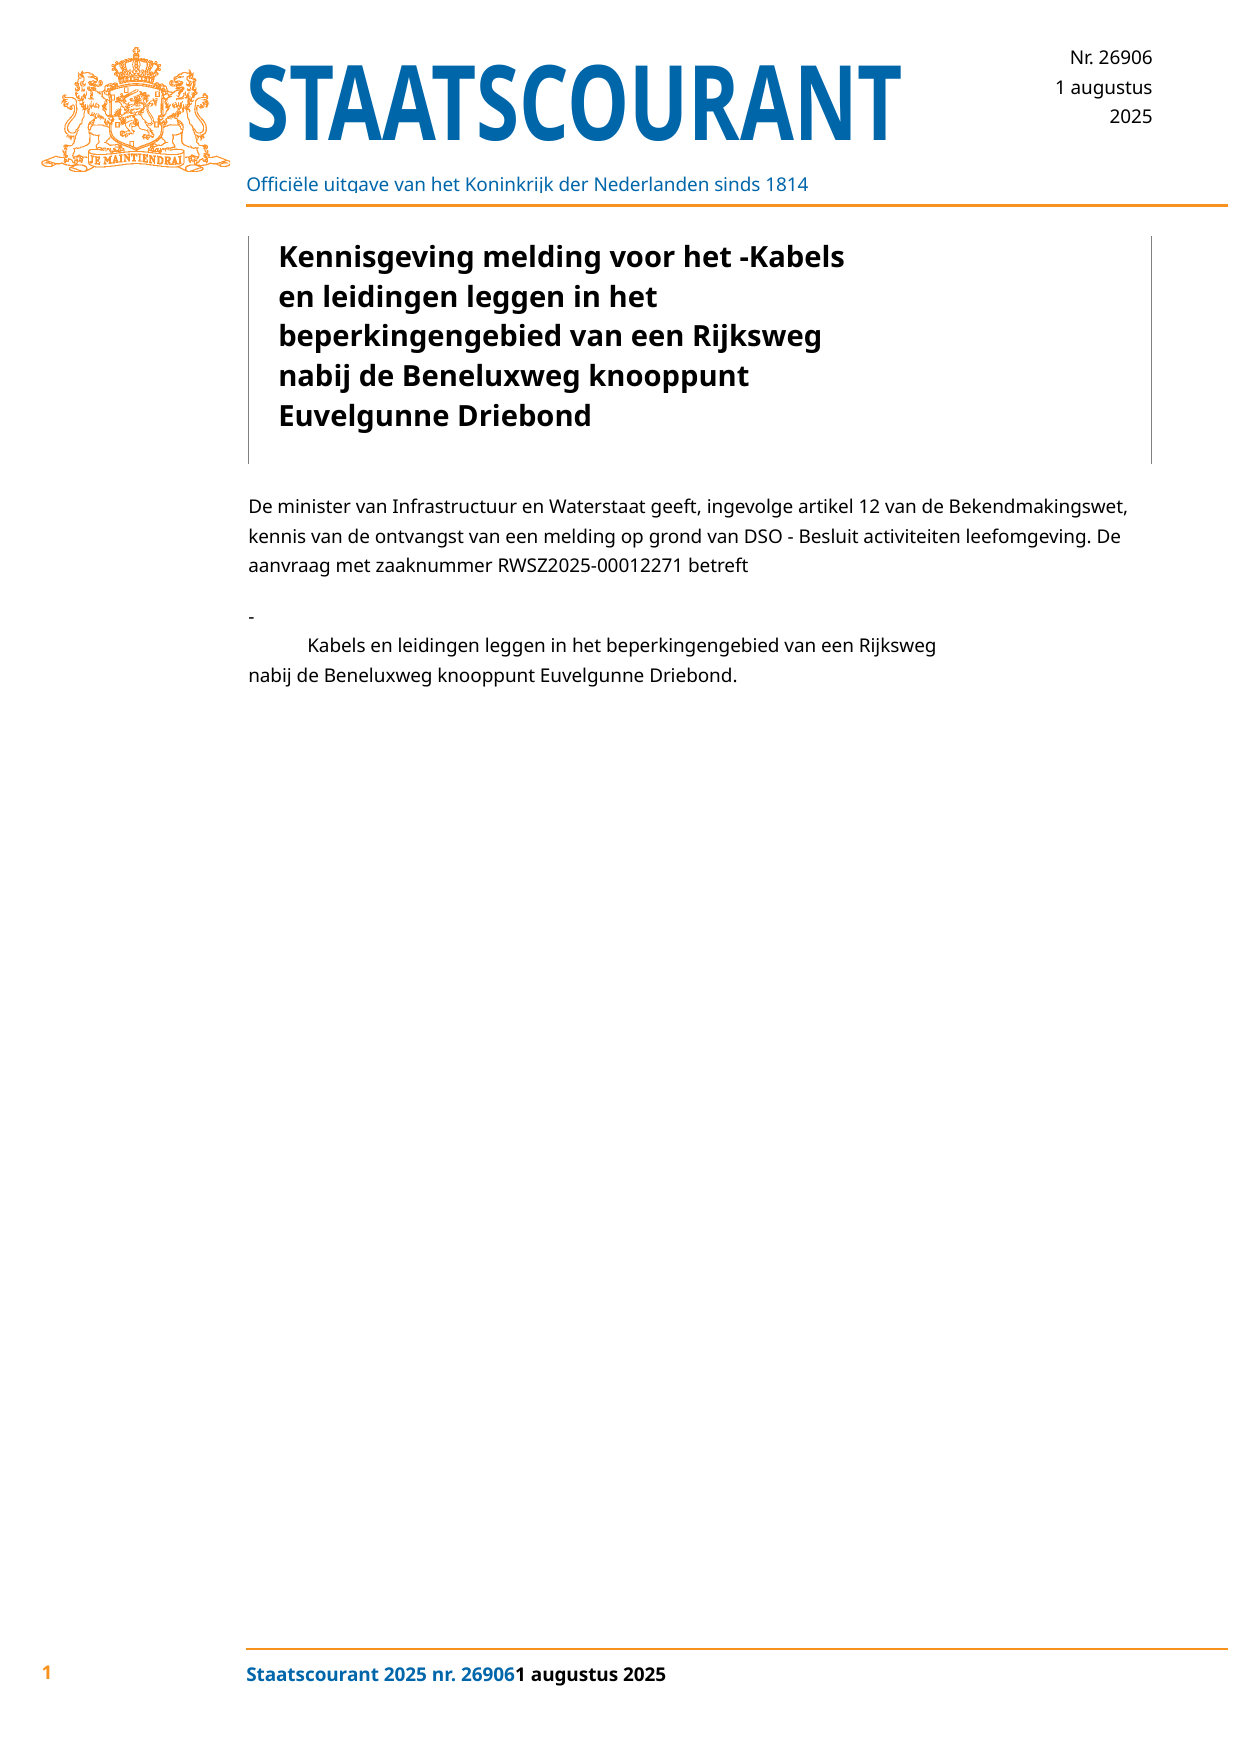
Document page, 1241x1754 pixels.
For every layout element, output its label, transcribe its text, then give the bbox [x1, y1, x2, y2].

picture [41, 47, 231, 172]
list Kabels en leidingen leggen in het beperkingengebied van een Rijksweg [248, 632, 1152, 658]
table_header Kennisgeving melding voor het -Kabels en leidingen leggen in het beperkingengebied van een Rijksweg nabij de Beneluxweg knooppunt Euvelgunne Driebond [249, 236, 850, 464]
text nabij de Beneluxweg knooppunt Euvelgunne Driebond. [248, 662, 1152, 688]
table_header [850, 414, 1151, 464]
picture [912, 236, 1090, 414]
table_header [1090, 236, 1151, 413]
text De minister van Infrastructuur en Waterstaat geeft, ingevolge artikel 12 van de Bekendmakingswet, kennis van de ontvangst van een melding op grond van DSO - Besluit activiteiten leefomgeving. De aanvraag met zaaknummer RWSZ2025-00012271 betreft [248, 493, 1152, 578]
table_header [850, 236, 912, 413]
